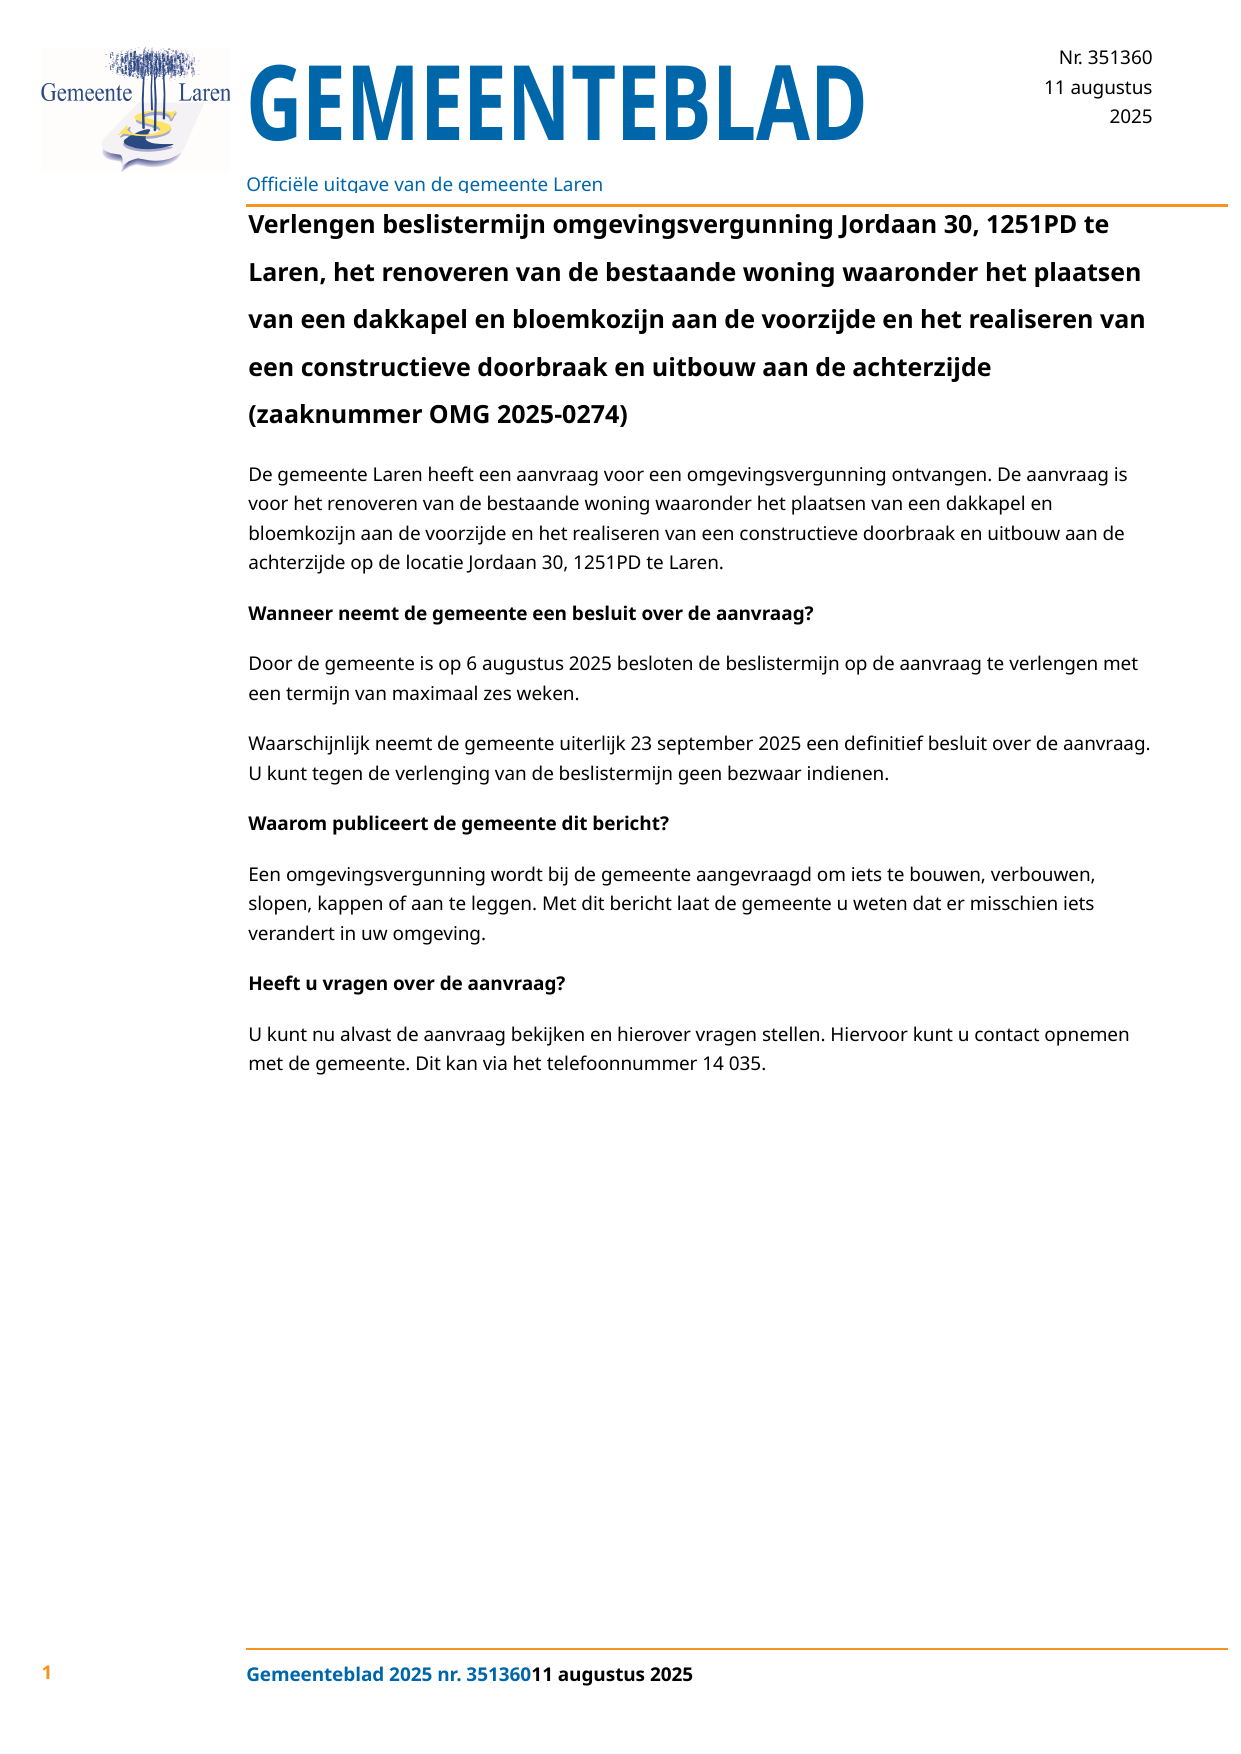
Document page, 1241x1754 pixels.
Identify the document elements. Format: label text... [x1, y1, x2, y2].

text Door de gemeente is op 6 augustus 2025 besloten de beslistermijn op de aanvraag te verlengen met een termijn van maximaal zes weken. [248, 650, 1152, 706]
text Wanneer neemt de gemeente een besluit over de aanvraag? [248, 600, 1152, 626]
text U kunt nu alvast de aanvraag bekijken en hierover vragen stellen. Hiervoor kunt u contact opnemen met de gemeente. Dit kan via het telefoonnummer 14 035. [248, 1021, 1152, 1076]
text Waarom publiceert de gemeente dit bericht? [248, 810, 1152, 836]
text Een omgevingsvergunning wordt bij de gemeente aangevraagd om iets te bouwen, verbouwen, slopen, kappen of aan te leggen. Met dit bericht laat de gemeente u weten dat er misschien iets verandert in uw omgeving. [248, 861, 1152, 946]
picture [41, 47, 231, 172]
text Waarschijnlijk neemt de gemeente uiterlijk 23 september 2025 een definitief besluit over de aanvraag. U kunt tegen de verlenging van de beslistermijn geen bezwaar indienen. [248, 730, 1152, 786]
text Verlengen beslistermijn omgevingsvergunning Jordaan 30, 1251PD te Laren, het renoveren van de bestaande woning waaronder het plaatsen van een dakkapel en bloemkozijn aan de voorzijde en het realiseren van een constructieve doorbraak en uitbouw aan de achterzijde (zaaknummer OMG 2025-0274) [248, 207, 1152, 431]
text De gemeente Laren heeft een aanvraag voor een omgevingsvergunning ontvangen. De aanvraag is voor het renoveren van de bestaande woning waaronder het plaatsen van een dakkapel en bloemkozijn aan de voorzijde en het realiseren van een constructieve doorbraak en uitbouw aan de achterzijde op de locatie Jordaan 30, 1251PD te Laren. [248, 461, 1152, 575]
text Heeft u vragen over de aanvraag? [248, 970, 1152, 996]
